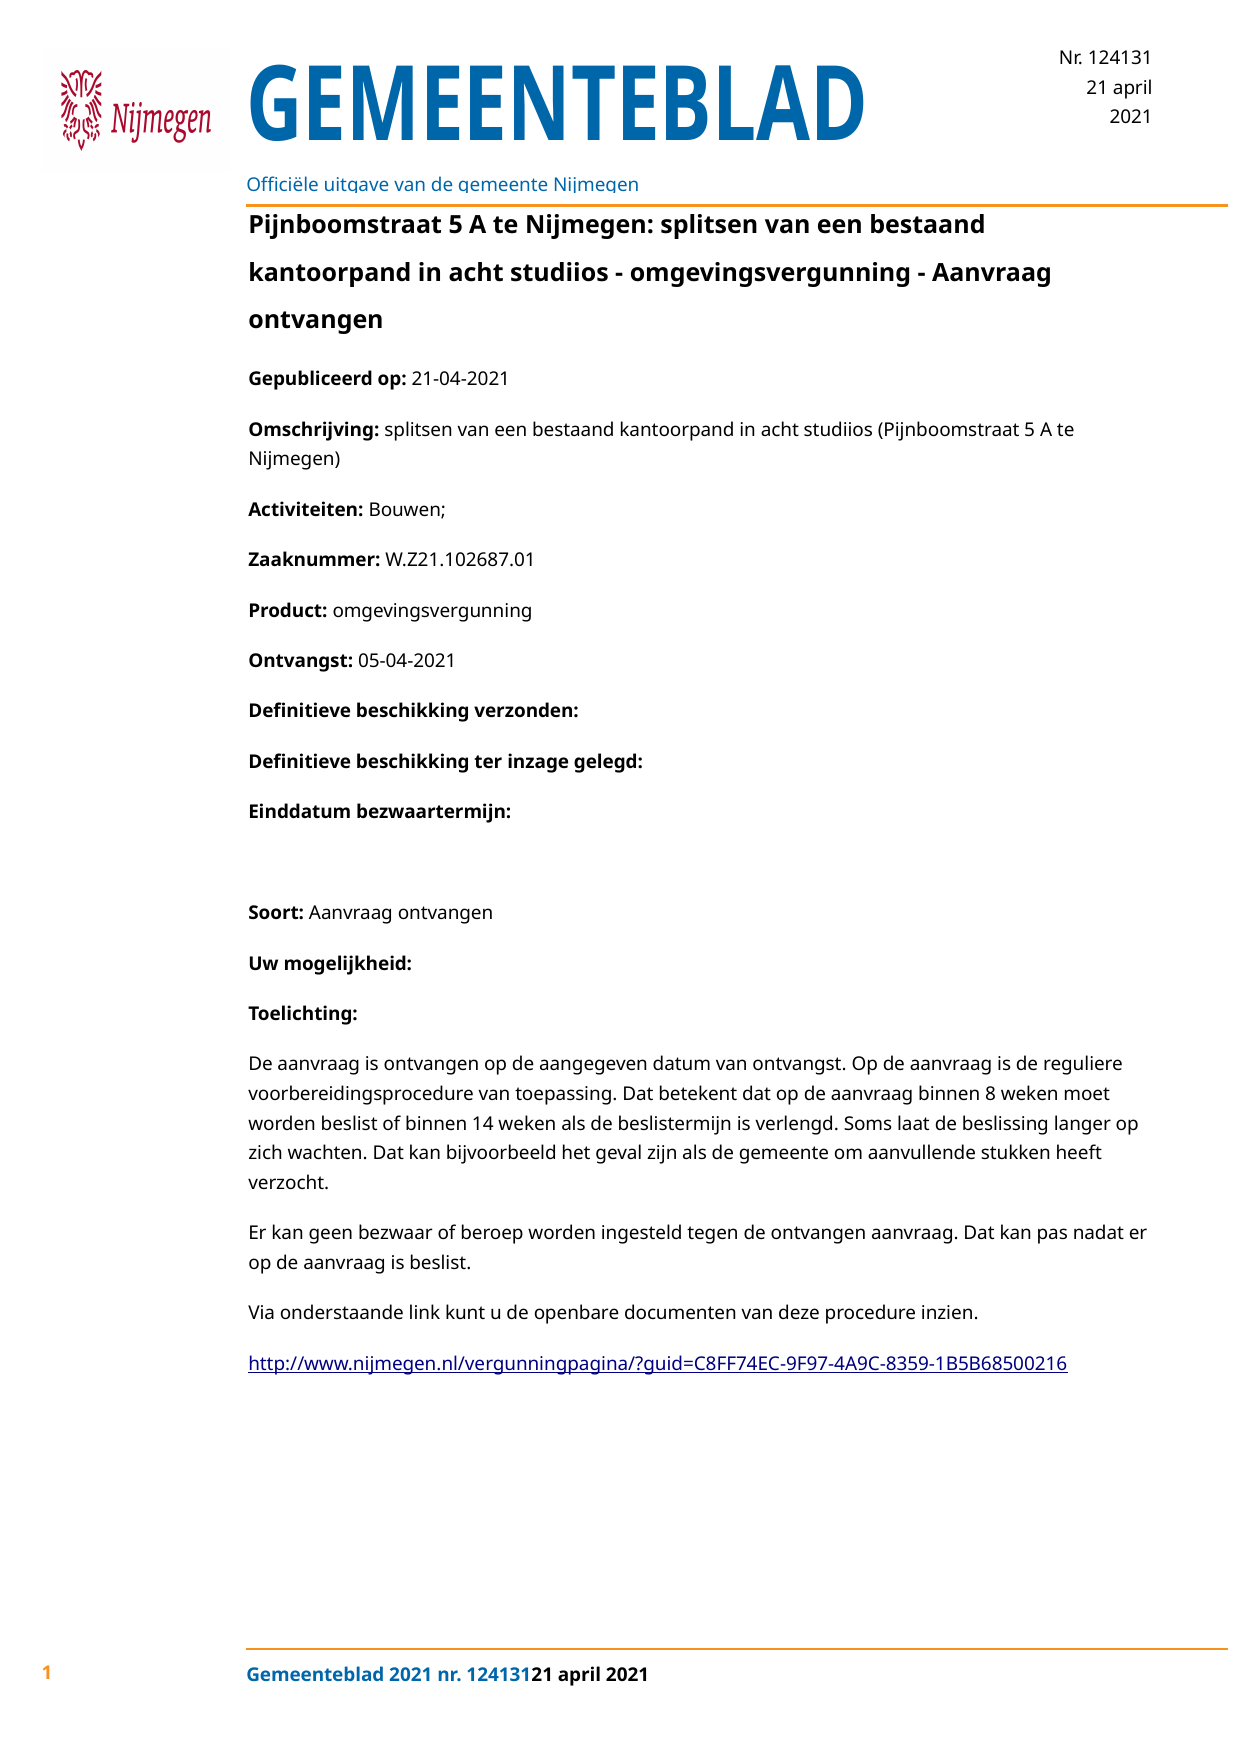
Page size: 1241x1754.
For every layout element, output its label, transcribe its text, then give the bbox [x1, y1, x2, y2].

text Product: omgevingsvergunning [248, 597, 1152, 622]
picture [41, 47, 231, 172]
text Einddatum bezwaartermijn: [248, 798, 1152, 824]
text Definitieve beschikking ter inzage gelegd: [248, 748, 1152, 774]
text Er kan geen bezwaar of beroep worden ingesteld tegen de ontvangen aanvraag. Dat kan pas nadat er op de aanvraag is beslist. [248, 1219, 1152, 1274]
text Zaaknummer: W.Z21.102687.01 [248, 546, 1152, 572]
text Ontvangst: 05-04-2021 [248, 647, 1152, 673]
text Uw mogelijkheid: [248, 950, 1152, 975]
text Soort: Aanvraag ontvangen [248, 899, 1152, 925]
text Pijnboomstraat 5 A te Nijmegen: splitsen van een bestaand kantoorpand in acht studiios - omgevingsvergunning - Aanvraag ontvangen [248, 207, 1152, 336]
text Gepubliceerd op: 21-04-2021 [248, 366, 1152, 391]
text Omschrijving: splitsen van een bestaand kantoorpand in acht studiios (Pijnboomstraat 5 A te Nijmegen) [248, 416, 1152, 471]
text Via onderstaande link kunt u de openbare documenten van deze procedure inzien. [248, 1299, 1152, 1325]
text De aanvraag is ontvangen op de aangegeven datum van ontvangst. Op de aanvraag is de reguliere voorbereidingsprocedure van toepassing. Dat betekent dat op de aanvraag binnen 8 weken moet worden beslist of binnen 14 weken als de beslistermijn is verlengd. Soms laat de beslissing langer op zich wachten. Dat kan bijvoorbeeld het geval zijn als de gemeente om aanvullende stukken heeft verzocht. [248, 1051, 1152, 1194]
text http://www.nijmegen.nl/vergunningpagina/?guid=C8FF74EC-9F97-4A9C-8359-1B5B68500216 [248, 1350, 1152, 1375]
text Toelichting: [248, 1000, 1152, 1026]
text Definitieve beschikking verzonden: [248, 698, 1152, 723]
text Activiteiten: Bouwen; [248, 496, 1152, 522]
